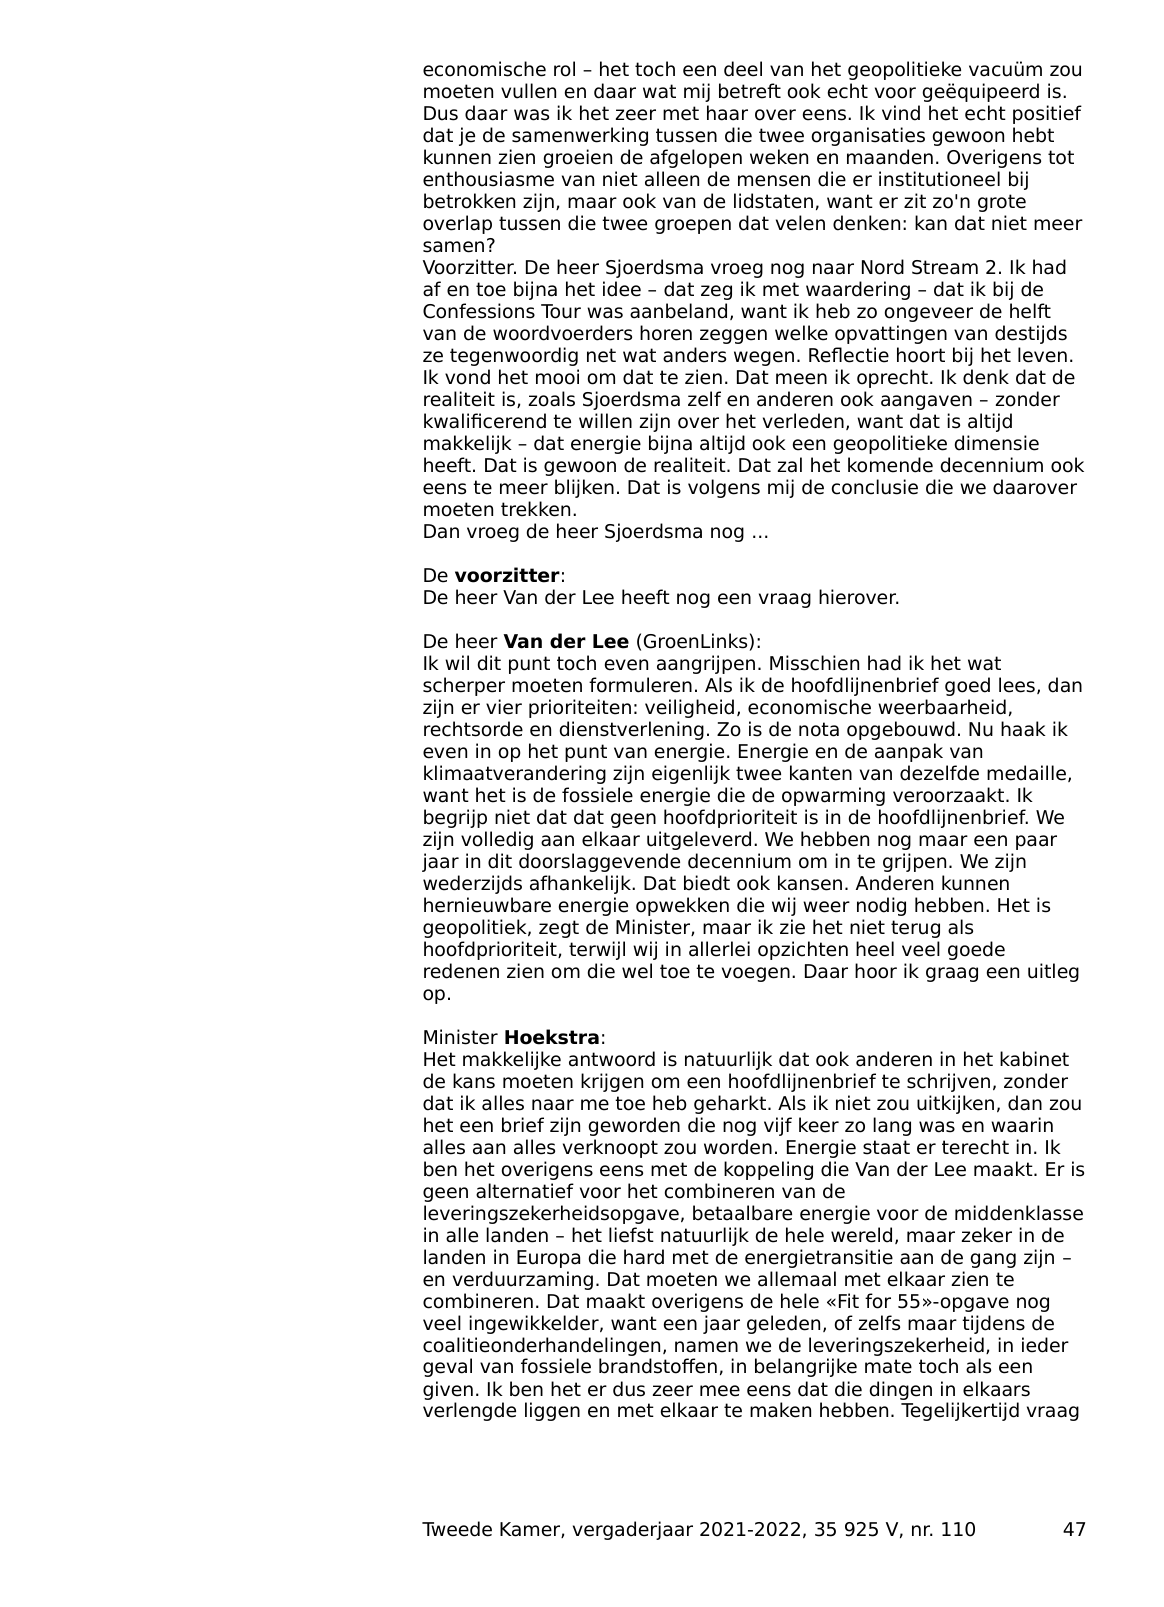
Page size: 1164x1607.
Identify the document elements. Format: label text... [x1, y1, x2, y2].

text Voorzitter. De heer Sjoerdsma vroeg nog naar Nord Stream 2. Ik had af en toe bijna het idee – dat zeg ik met waardering – dat ik bij de Confessions Tour was aanbeland, want ik heb zo ongeveer de helft van de woordvoerders horen zeggen welke opvattingen van destijds ze tegenwoordig net wat anders wegen. Reflectie hoort bij het leven. Ik vond het mooi om dat te zien. Dat meen ik oprecht. Ik denk dat de realiteit is, zoals Sjoerdsma zelf en anderen ook aangaven – zonder kwalificerend te willen zijn over het verleden, want dat is altijd makkelijk – dat energie bijna altijd ook een geopolitieke dimensie heeft. Dat is gewoon de realiteit. Dat zal het komende decennium ook eens te meer blijken. Dat is volgens mij de conclusie die we daarover moeten trekken. [422, 257, 1087, 521]
text De heer Van der Lee (GroenLinks): [422, 631, 1087, 653]
text Minister Hoekstra: [422, 1027, 1087, 1049]
text Het makkelijke antwoord is natuurlijk dat ook anderen in het kabinet de kans moeten krijgen om een hoofdlijnenbrief te schrijven, zonder dat ik alles naar me toe heb geharkt. Als ik niet zou uitkijken, dan zou het een brief zijn geworden die nog vijf keer zo lang was en waarin alles aan alles verknoopt zou worden. Energie staat er terecht in. Ik ben het overigens eens met de koppeling die Van der Lee maakt. Er is geen alternatief voor het combineren van de leveringszekerheidsopgave, betaalbare energie voor de middenklasse in alle landen – het liefst natuurlijk de hele wereld, maar zeker in de landen in Europa die hard met de energietransitie aan de gang zijn – en verduurzaming. Dat moeten we allemaal met elkaar zien te combineren. Dat maakt overigens de hele «Fit for 55»-opgave nog veel ingewikkelder, want een jaar geleden, of zelfs maar tijdens de coalitieonderhandelingen, namen we de leveringszekerheid, in ieder geval van fossiele brandstoffen, in belangrijke mate toch als een given. Ik ben het er dus zeer mee eens dat die dingen in elkaars verlengde liggen en met elkaar te maken hebben. Tegelijkertijd vraag [422, 1049, 1087, 1422]
text De voorzitter: [422, 565, 1087, 587]
text economische rol – het toch een deel van het geopolitieke vacuüm zou moeten vullen en daar wat mij betreft ook echt voor geëquipeerd is. Dus daar was ik het zeer met haar over eens. Ik vind het echt positief dat je de samenwerking tussen die twee organisaties gewoon hebt kunnen zien groeien de afgelopen weken en maanden. Overigens tot enthousiasme van niet alleen de mensen die er institutioneel bij betrokken zijn, maar ook van de lidstaten, want er zit zo'n grote overlap tussen die twee groepen dat velen denken: kan dat niet meer samen? [422, 59, 1087, 257]
text De heer Van der Lee heeft nog een vraag hierover. [422, 587, 1087, 609]
text Dan vroeg de heer Sjoerdsma nog ... [422, 521, 1087, 543]
text Ik wil dit punt toch even aangrijpen. Misschien had ik het wat scherper moeten formuleren. Als ik de hoofdlijnenbrief goed lees, dan zijn er vier prioriteiten: veiligheid, economische weerbaarheid, rechtsorde en dienstverlening. Zo is de nota opgebouwd. Nu haak ik even in op het punt van energie. Energie en de aanpak van klimaatverandering zijn eigenlijk twee kanten van dezelfde medaille, want het is de fossiele energie die de opwarming veroorzaakt. Ik begrijp niet dat dat geen hoofdprioriteit is in de hoofdlijnenbrief. We zijn volledig aan elkaar uitgeleverd. We hebben nog maar een paar jaar in dit doorslaggevende decennium om in te grijpen. We zijn wederzijds afhankelijk. Dat biedt ook kansen. Anderen kunnen hernieuwbare energie opwekken die wij weer nodig hebben. Het is geopolitiek, zegt de Minister, maar ik zie het niet terug als hoofdprioriteit, terwijl wij in allerlei opzichten heel veel goede redenen zien om die wel toe te voegen. Daar hoor ik graag een uitleg op. [422, 653, 1087, 1004]
